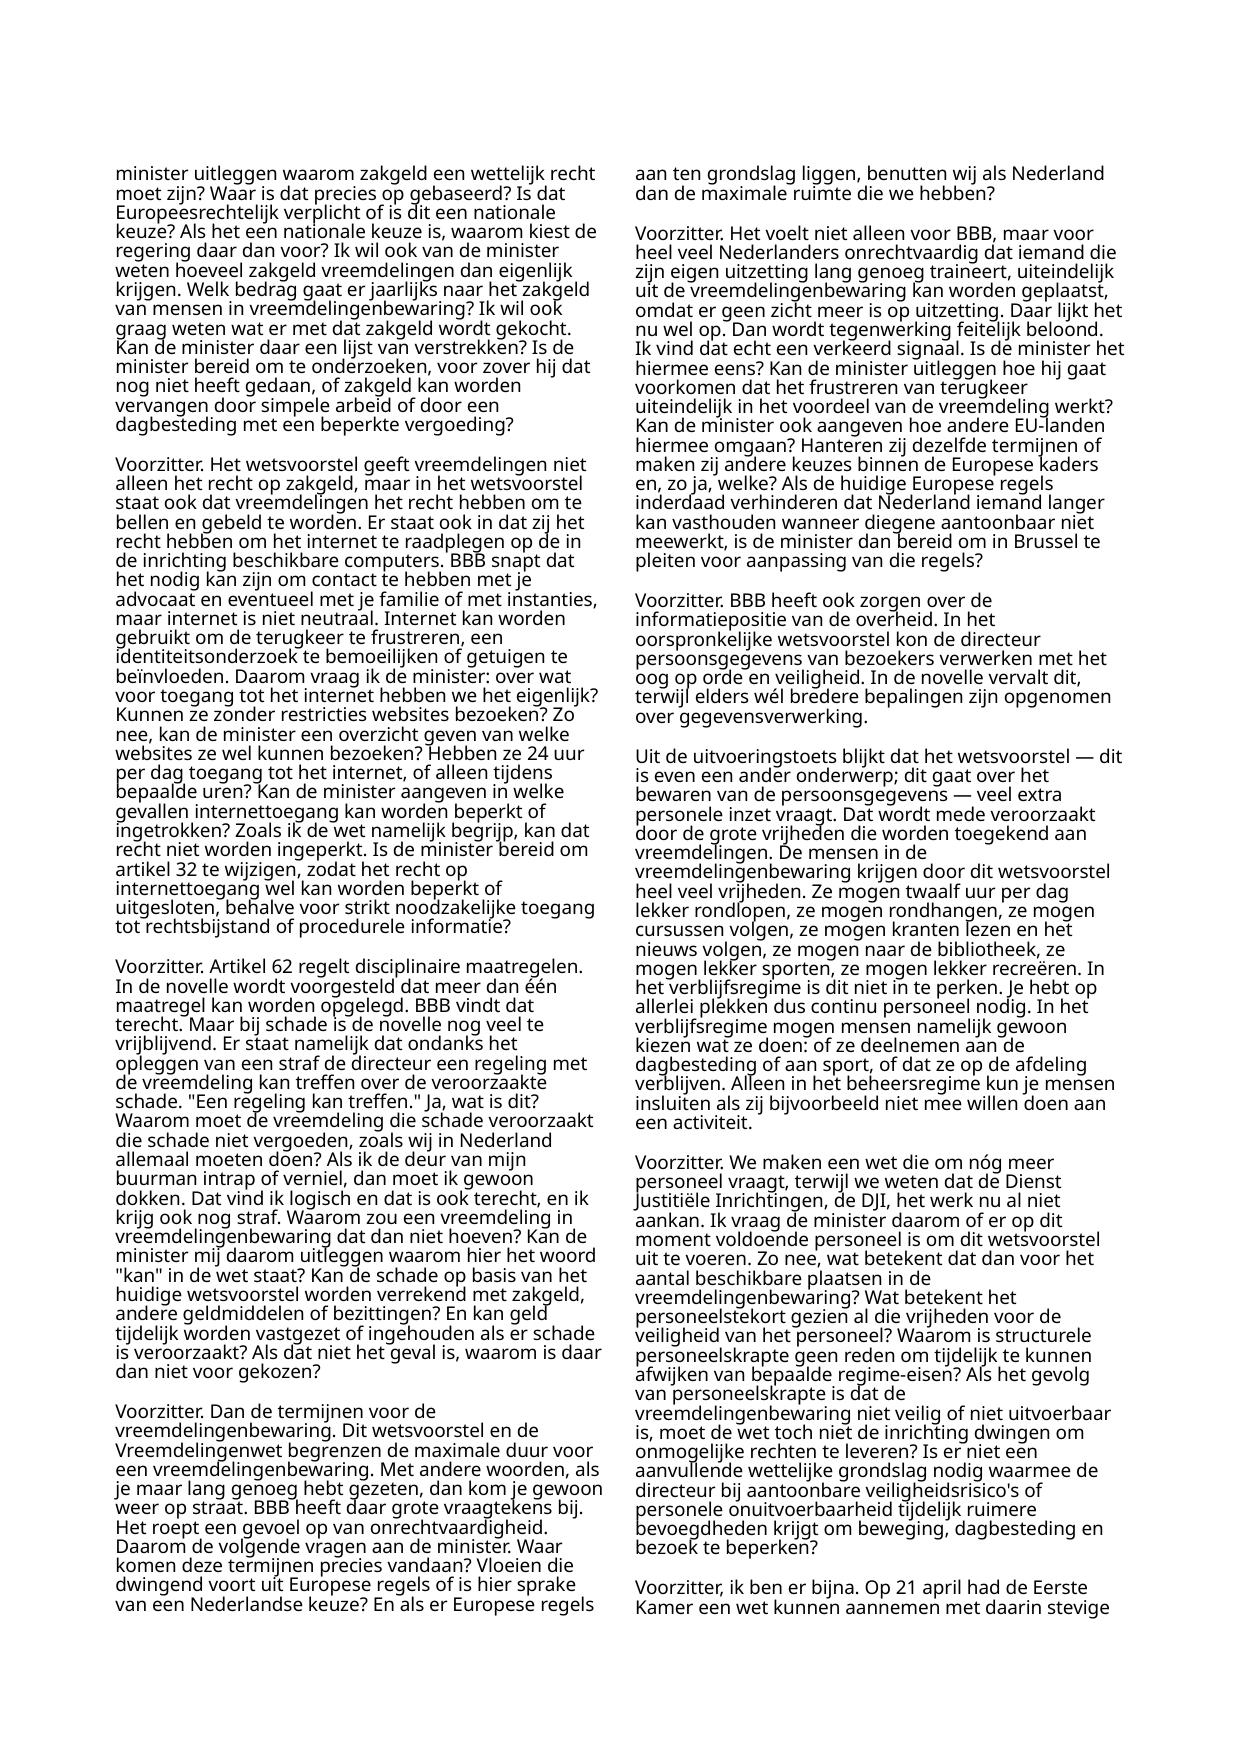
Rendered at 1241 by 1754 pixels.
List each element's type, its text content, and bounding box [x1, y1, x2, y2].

text Voorzitter. BBB heeft ook zorgen over de informatiepositie van de overheid. In het oorspronkelijke wetsvoorstel kon de directeur persoonsgegevens van bezoekers verwerken met het oog op orde en veiligheid. In de novelle vervalt dit, terwijl elders wél bredere bepalingen zijn opgenomen over gegevensverwerking. [635, 592, 1125, 727]
text Voorzitter. Dan de termijnen voor de vreemdelingenbewaring. Dit wetsvoorstel en de Vreemdelingenwet begrenzen de maximale duur voor een vreemdelingenbewaring. Met andere woorden, als je maar lang genoeg hebt gezeten, dan kom je gewoon weer op straat. BBB heeft daar grote vraagtekens bij. Het roept een gevoel op van onrechtvaardigheid. Daarom de volgende vragen aan de minister. Waar komen deze termijnen precies vandaan? Vloeien die dwingend voort uit Europese regels of is hier sprake van een Nederlandse keuze? En als er Europese regels [115, 1403, 605, 1615]
text Uit de uitvoeringstoets blijkt dat het wetsvoorstel — dit is even een ander onderwerp; dit gaat over het bewaren van de persoonsgegevens — veel extra personele inzet vraagt. Dat wordt mede veroorzaakt door de grote vrijheden die worden toegekend aan vreemdelingen. De mensen in de vreemdelingenbewaring krijgen door dit wetsvoorstel heel veel vrijheden. Ze mogen twaalf uur per dag lekker rondlopen, ze mogen rondhangen, ze mogen cursussen volgen, ze mogen kranten lezen en het nieuws volgen, ze mogen naar de bibliotheek, ze mogen lekker sporten, ze mogen lekker recreëren. In het verblijfsregime is dit niet in te perken. Je hebt op allerlei plekken dus continu personeel nodig. In het verblijfsregime mogen mensen namelijk gewoon kiezen wat ze doen: of ze deelnemen aan de dagbesteding of aan sport, of dat ze op de afdeling verblijven. Alleen in het beheersregime kun je mensen insluiten als zij bijvoorbeeld niet mee willen doen aan een activiteit. [635, 748, 1125, 1133]
text Voorzitter. We maken een wet die om nóg meer personeel vraagt, terwijl we weten dat de Dienst Justitiële Inrichtingen, de DJI, het werk nu al niet aankan. Ik vraag de minister daarom of er op dit moment voldoende personeel is om dit wetsvoorstel uit te voeren. Zo nee, wat betekent dat dan voor het aantal beschikbare plaatsen in de vreemdelingenbewaring? Wat betekent het personeelstekort gezien al die vrijheden voor de veiligheid van het personeel? Waarom is structurele personeelskrapte geen reden om tijdelijk te kunnen afwijken van bepaalde regime-eisen? Als het gevolg van personeelskrapte is dat de vreemdelingenbewaring niet veilig of niet uitvoerbaar is, moet de wet toch niet de inrichting dwingen om onmogelijke rechten te leveren? Is er niet een aanvullende wettelijke grondslag nodig waarmee de directeur bij aantoonbare veiligheidsrisico's of personele onuitvoerbaarheid tijdelijk ruimere bevoegdheden krijgt om beweging, dagbesteding en bezoek te beperken? [635, 1154, 1125, 1559]
text Voorzitter. Het wetsvoorstel geeft vreemdelingen niet alleen het recht op zakgeld, maar in het wetsvoorstel staat ook dat vreemdelingen het recht hebben om te bellen en gebeld te worden. Er staat ook in dat zij het recht hebben om het internet te raadplegen op de in de inrichting beschikbare computers. BBB snapt dat het nodig kan zijn om contact te hebben met je advocaat en eventueel met je familie of met instanties, maar internet is niet neutraal. Internet kan worden gebruikt om de terugkeer te frustreren, een identiteitsonderzoek te bemoeilijken of getuigen te beïnvloeden. Daarom vraag ik de minister: over wat voor toegang tot het internet hebben we het eigenlijk? Kunnen ze zonder restricties websites bezoeken? Zo nee, kan de minister een overzicht geven van welke websites ze wel kunnen bezoeken? Hebben ze 24 uur per dag toegang tot het internet, of alleen tijdens bepaalde uren? Kan de minister aangeven in welke gevallen internettoegang kan worden beperkt of ingetrokken? Zoals ik de wet namelijk begrijp, kan dat recht niet worden ingeperkt. Is de minister bereid om artikel 32 te wijzigen, zodat het recht op internettoegang wel kan worden beperkt of uitgesloten, behalve voor strikt noodzakelijke toegang tot rechtsbijstand of procedurele informatie? [115, 456, 605, 938]
text minister uitleggen waarom zakgeld een wettelijk recht moet zijn? Waar is dat precies op gebaseerd? Is dat Europeesrechtelijk verplicht of is dit een nationale keuze? Als het een nationale keuze is, waarom kiest de regering daar dan voor? Ik wil ook van de minister weten hoeveel zakgeld vreemdelingen dan eigenlijk krijgen. Welk bedrag gaat er jaarlijks naar het zakgeld van mensen in vreemdelingenbewaring? Ik wil ook graag weten wat er met dat zakgeld wordt gekocht. Kan de minister daar een lijst van verstrekken? Is de minister bereid om te onderzoeken, voor zover hij dat nog niet heeft gedaan, of zakgeld kan worden vervangen door simpele arbeid of door een dagbesteding met een beperkte vergoeding? [115, 165, 605, 435]
text Voorzitter. Het voelt niet alleen voor BBB, maar voor heel veel Nederlanders onrechtvaardig dat iemand die zijn eigen uitzetting lang genoeg traineert, uiteindelijk uit de vreemdelingenbewaring kan worden geplaatst, omdat er geen zicht meer is op uitzetting. Daar lijkt het nu wel op. Dan wordt tegenwerking feitelijk beloond. Ik vind dat echt een verkeerd signaal. Is de minister het hiermee eens? Kan de minister uitleggen hoe hij gaat voorkomen dat het frustreren van terugkeer uiteindelijk in het voordeel van de vreemdeling werkt? Kan de minister ook aangeven hoe andere EU-landen hiermee omgaan? Hanteren zij dezelfde termijnen of maken zij andere keuzes binnen de Europese kaders en, zo ja, welke? Als de huidige Europese regels inderdaad verhinderen dat Nederland iemand langer kan vasthouden wanneer diegene aantoonbaar niet meewerkt, is de minister dan bereid om in Brussel te pleiten voor aanpassing van die regels? [635, 224, 1125, 571]
text aan ten grondslag liggen, benutten wij als Nederland dan de maximale ruimte die we hebben? [635, 165, 1125, 204]
text Voorzitter, ik ben er bijna. Op 21 april had de Eerste Kamer een wet kunnen aannemen met daarin stevige [635, 1579, 1125, 1618]
text Voorzitter. Artikel 62 regelt disciplinaire maatregelen. In de novelle wordt voorgesteld dat meer dan één maatregel kan worden opgelegd. BBB vindt dat terecht. Maar bij schade is de novelle nog veel te vrijblijvend. Er staat namelijk dat ondanks het opleggen van een straf de directeur een regeling met de vreemdeling kan treffen over de veroorzaakte schade. "Een regeling kan treffen." Ja, wat is dit? Waarom moet de vreemdeling die schade veroorzaakt die schade niet vergoeden, zoals wij in Nederland allemaal moeten doen? Als ik de deur van mijn buurman intrap of verniel, dan moet ik gewoon dokken. Dat vind ik logisch en dat is ook terecht, en ik krijg ook nog straf. Waarom zou een vreemdeling in vreemdelingenbewaring dat dan niet hoeven? Kan de minister mij daarom uitleggen waarom hier het woord "kan" in de wet staat? Kan de schade op basis van het huidige wetsvoorstel worden verrekend met zakgeld, andere geldmiddelen of bezittingen? En kan geld tijdelijk worden vastgezet of ingehouden als er schade is veroorzaakt? Als dat niet het geval is, waarom is daar dan niet voor gekozen? [115, 958, 605, 1382]
